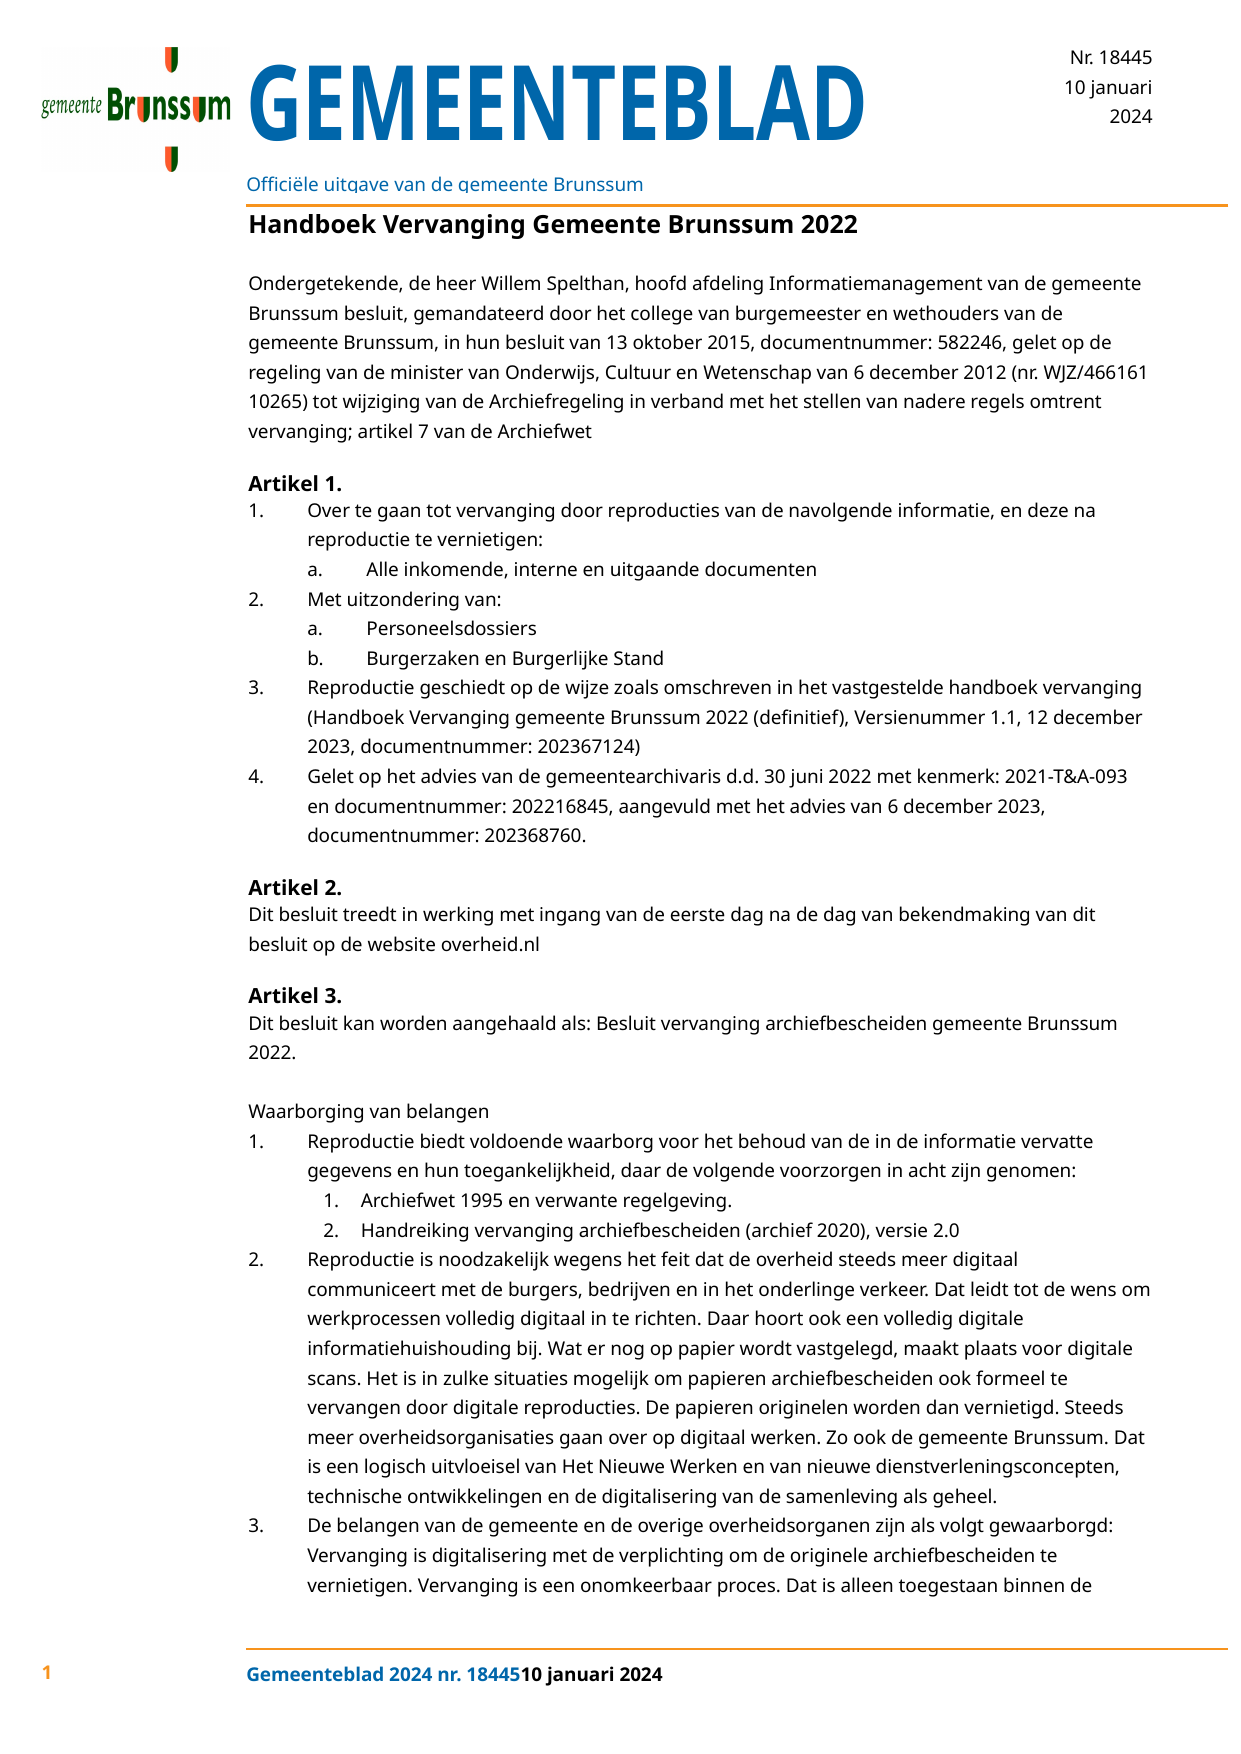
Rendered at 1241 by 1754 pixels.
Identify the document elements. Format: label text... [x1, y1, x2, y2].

list Burgerzaken en Burgerlijke Stand [307, 645, 1152, 671]
list Archiefwet 1995 en verwante regelgeving. [323, 1187, 1152, 1213]
text Artikel 2. [248, 873, 1152, 901]
list Reproductie is noodzakelijk wegens het feit dat de overheid steeds meer digitaal communiceert met de burgers, bedrijven en in het onderlinge verkeer. Dat leidt tot de wens om werkprocessen volledig digitaal in te richten. Daar hoort ook een volledig digitale informatiehuishouding bij. Wat er nog op papier wordt vastgelegd, maakt plaats voor digitale scans. Het is in zulke situaties mogelijk om papieren archiefbescheiden ook formeel te vervangen door digitale reproducties. De papieren originelen worden dan vernietigd. Steeds meer overheidsorganisaties gaan over op digitaal werken. Zo ook de gemeente Brunssum. Dat is een logisch uitvloeisel van Het Nieuwe Werken en van nieuwe dienstverleningsconcepten, technische ontwikkelingen en de digitalisering van de samenleving als geheel. [248, 1246, 1152, 1509]
text Dit besluit treedt in werking met ingang van de eerste dag na de dag van bekendmaking van dit besluit op de website overheid.nl [248, 901, 1152, 957]
list De belangen van de gemeente en de overige overheidsorganen zijn als volgt gewaarborgd: Vervanging is digitalisering met de verplichting om de originele archiefbescheiden te vernietigen. Vervanging is een onomkeerbaar proces. Dat is alleen toegestaan binnen de [248, 1513, 1152, 1598]
list Over te gaan tot vervanging door reproducties van de navolgende informatie, en deze na reproductie te vernietigen: [248, 497, 1152, 552]
text Waarborging van belangen [248, 1098, 1152, 1124]
list Handreiking vervanging archiefbescheiden (archief 2020), versie 2.0 [323, 1217, 1152, 1243]
list Met uitzondering van: [248, 586, 1152, 612]
list Personeelsdossiers [307, 615, 1152, 641]
text Artikel 3. [248, 981, 1152, 1010]
list Reproductie geschiedt op de wijze zoals omschreven in het vastgestelde handboek vervanging (Handboek Vervanging gemeente Brunssum 2022 (definitief), Versienummer 1.1, 12 december 2023, documentnummer: 202367124) [248, 674, 1152, 759]
text Ondergetekende, de heer Willem Spelthan, hoofd afdeling Informatiemanagement van de gemeente Brunssum besluit, gemandateerd door het college van burgemeester en wethouders van de gemeente Brunssum, in hun besluit van 13 oktober 2015, documentnummer: 582246, gelet op de regeling van de minister van Onderwijs, Cultuur en Wetenschap van 6 december 2012 (nr. WJZ/466161 10265) tot wijziging van de Archiefregeling in verband met het stellen van nadere regels omtrent vervanging; artikel 7 van de Archiefwet [248, 270, 1152, 444]
list Alle inkomende, interne en uitgaande documenten [307, 556, 1152, 582]
list Reproductie biedt voldoende waarborg voor het behoud van de in de informatie vervatte gegevens en hun toegankelijkheid, daar de volgende voorzorgen in acht zijn genomen: [248, 1128, 1152, 1183]
list Gelet op het advies van de gemeentearchivaris d.d. 30 juni 2022 met kenmerk: 2021-T&A-093 en documentnummer: 202216845, aangevuld met het advies van 6 december 2023, documentnummer: 202368760. [248, 763, 1152, 848]
text Dit besluit kan worden aangehaald als: Besluit vervanging archiefbescheiden gemeente Brunssum 2022. [248, 1010, 1152, 1065]
text Handboek Vervanging Gemeente Brunssum 2022 [248, 207, 1152, 241]
text Artikel 1. [248, 469, 1152, 497]
picture [41, 47, 231, 172]
